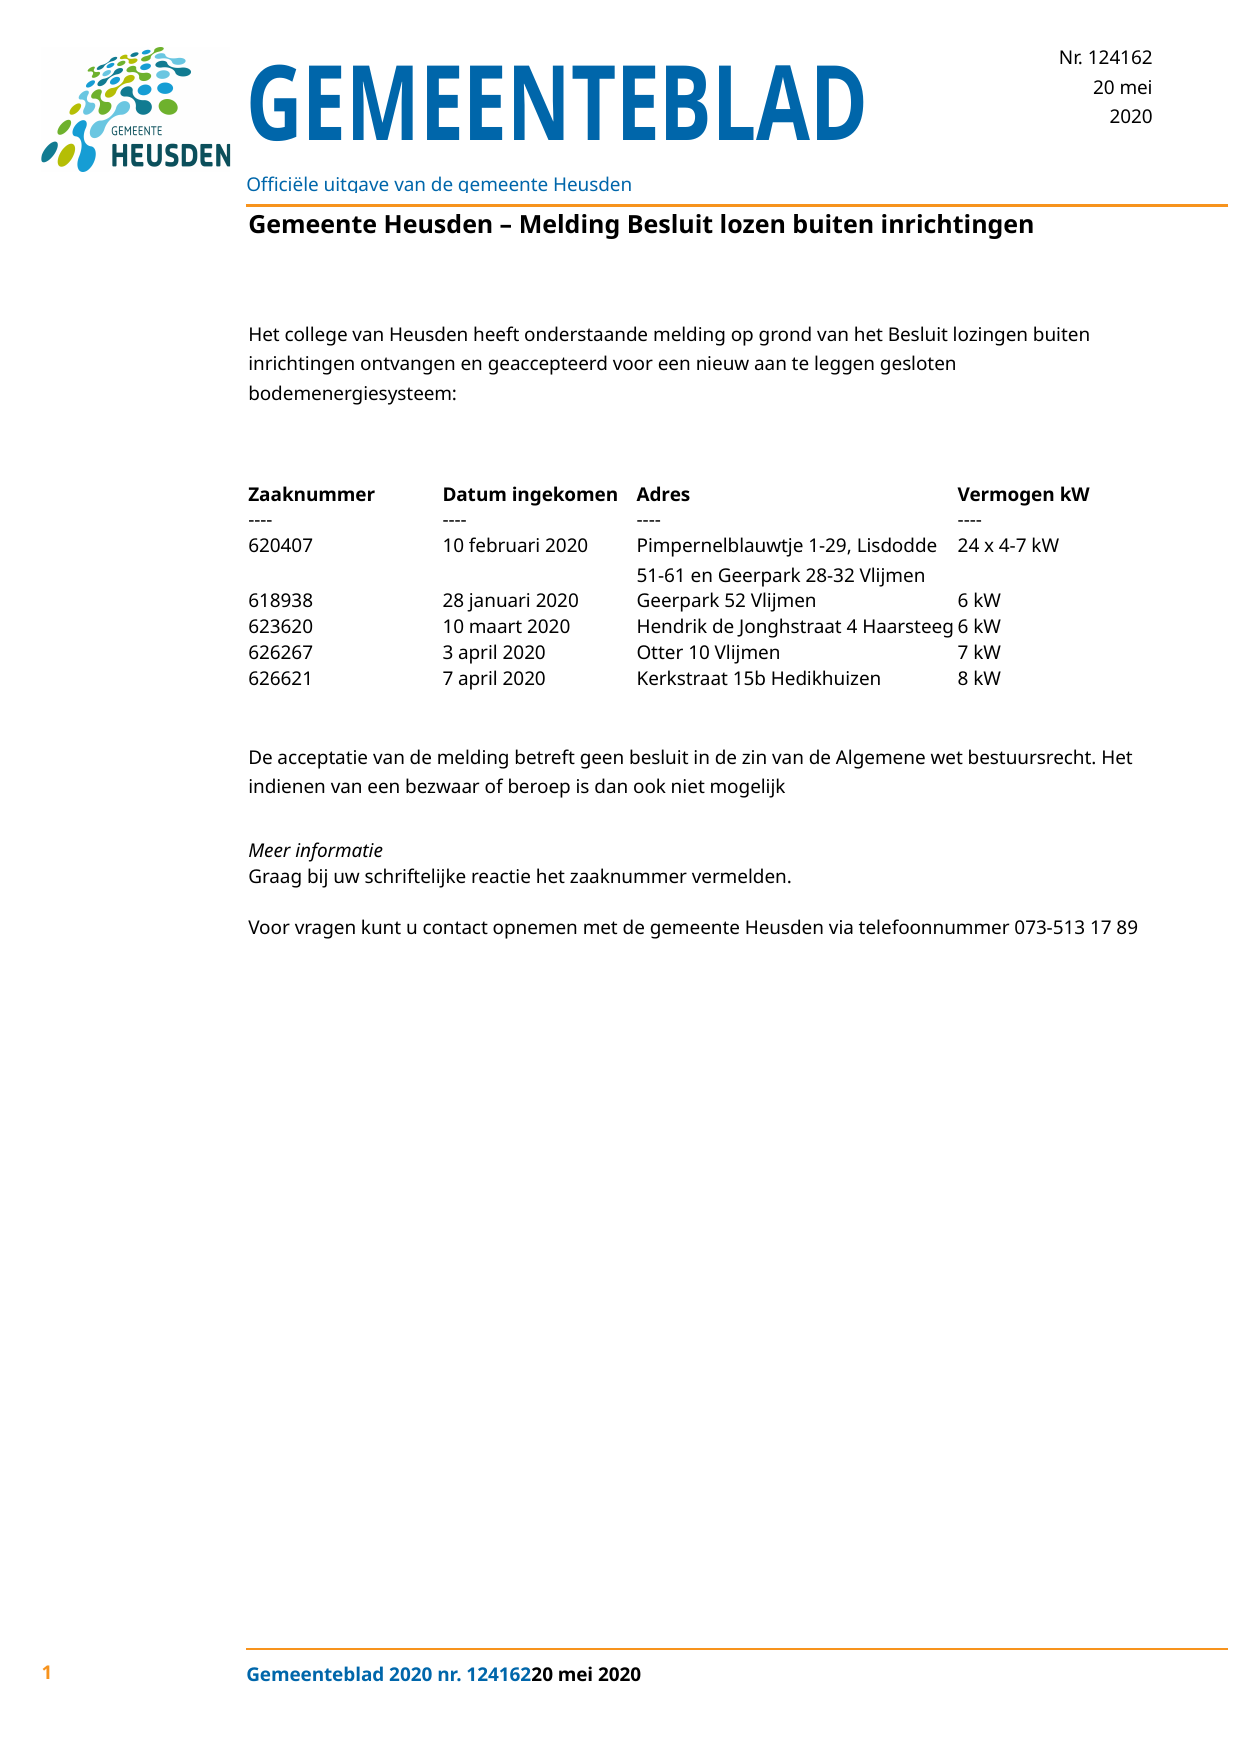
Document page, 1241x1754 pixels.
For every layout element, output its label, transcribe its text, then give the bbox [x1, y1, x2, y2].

table_cell 623620 [248, 613, 442, 639]
text Het college van Heusden heeft onderstaande melding op grond van het Besluit lozingen buiten inrichtingen ontvangen en geaccepteerd voor een nieuw aan te leggen gesloten bodemenergiesysteem: [248, 321, 1152, 406]
table_cell 6 kW [958, 613, 1152, 639]
table_cell 626267 [248, 639, 442, 665]
table_header Datum ingekomen [442, 481, 636, 507]
table_cell Hendrik de Jonghstraat 4 Haarsteeg [636, 613, 957, 639]
table_cell Geerpark 52 Vlijmen [636, 588, 957, 613]
table_cell ---- [636, 507, 957, 532]
table_header Vermogen kW [958, 481, 1152, 507]
table_cell 24 x 4-7 kW [958, 532, 1152, 588]
table_cell 7 kW [958, 639, 1152, 665]
text Voor vragen kunt u contact opnemen met de gemeente Heusden via telefoonnummer 073-513 17 89 [248, 914, 1152, 939]
table_cell ---- [248, 507, 442, 532]
table_cell 626621 [248, 665, 442, 691]
picture [41, 47, 231, 172]
table_header Adres [636, 481, 957, 507]
table_cell 10 maart 2020 [442, 613, 636, 639]
table_cell 3 april 2020 [442, 639, 636, 665]
text Meer informatie [248, 838, 1152, 863]
text Graag bij uw schriftelijke reactie het zaaknummer vermelden. [248, 863, 1152, 889]
table_cell Kerkstraat 15b Hedikhuizen [636, 665, 957, 691]
table_cell ---- [442, 507, 636, 532]
table_cell 7 april 2020 [442, 665, 636, 691]
table_cell ---- [958, 507, 1152, 532]
text Gemeente Heusden – Melding Besluit lozen buiten inrichtingen [248, 207, 1152, 241]
table_cell 8 kW [958, 665, 1152, 691]
table_cell 10 februari 2020 [442, 532, 636, 588]
table_cell 6 kW [958, 588, 1152, 613]
table_cell Otter 10 Vlijmen [636, 639, 957, 665]
table_header Zaaknummer [248, 481, 442, 507]
table_cell Pimpernelblauwtje 1-29, Lisdodde 51-61 en Geerpark 28-32 Vlijmen [636, 532, 957, 588]
text De acceptatie van de melding betreft geen besluit in de zin van de Algemene wet bestuursrecht. Het indienen van een bezwaar of beroep is dan ook niet mogelijk [248, 744, 1152, 799]
table_cell 28 januari 2020 [442, 588, 636, 613]
table_cell 618938 [248, 588, 442, 613]
table_cell 620407 [248, 532, 442, 588]
